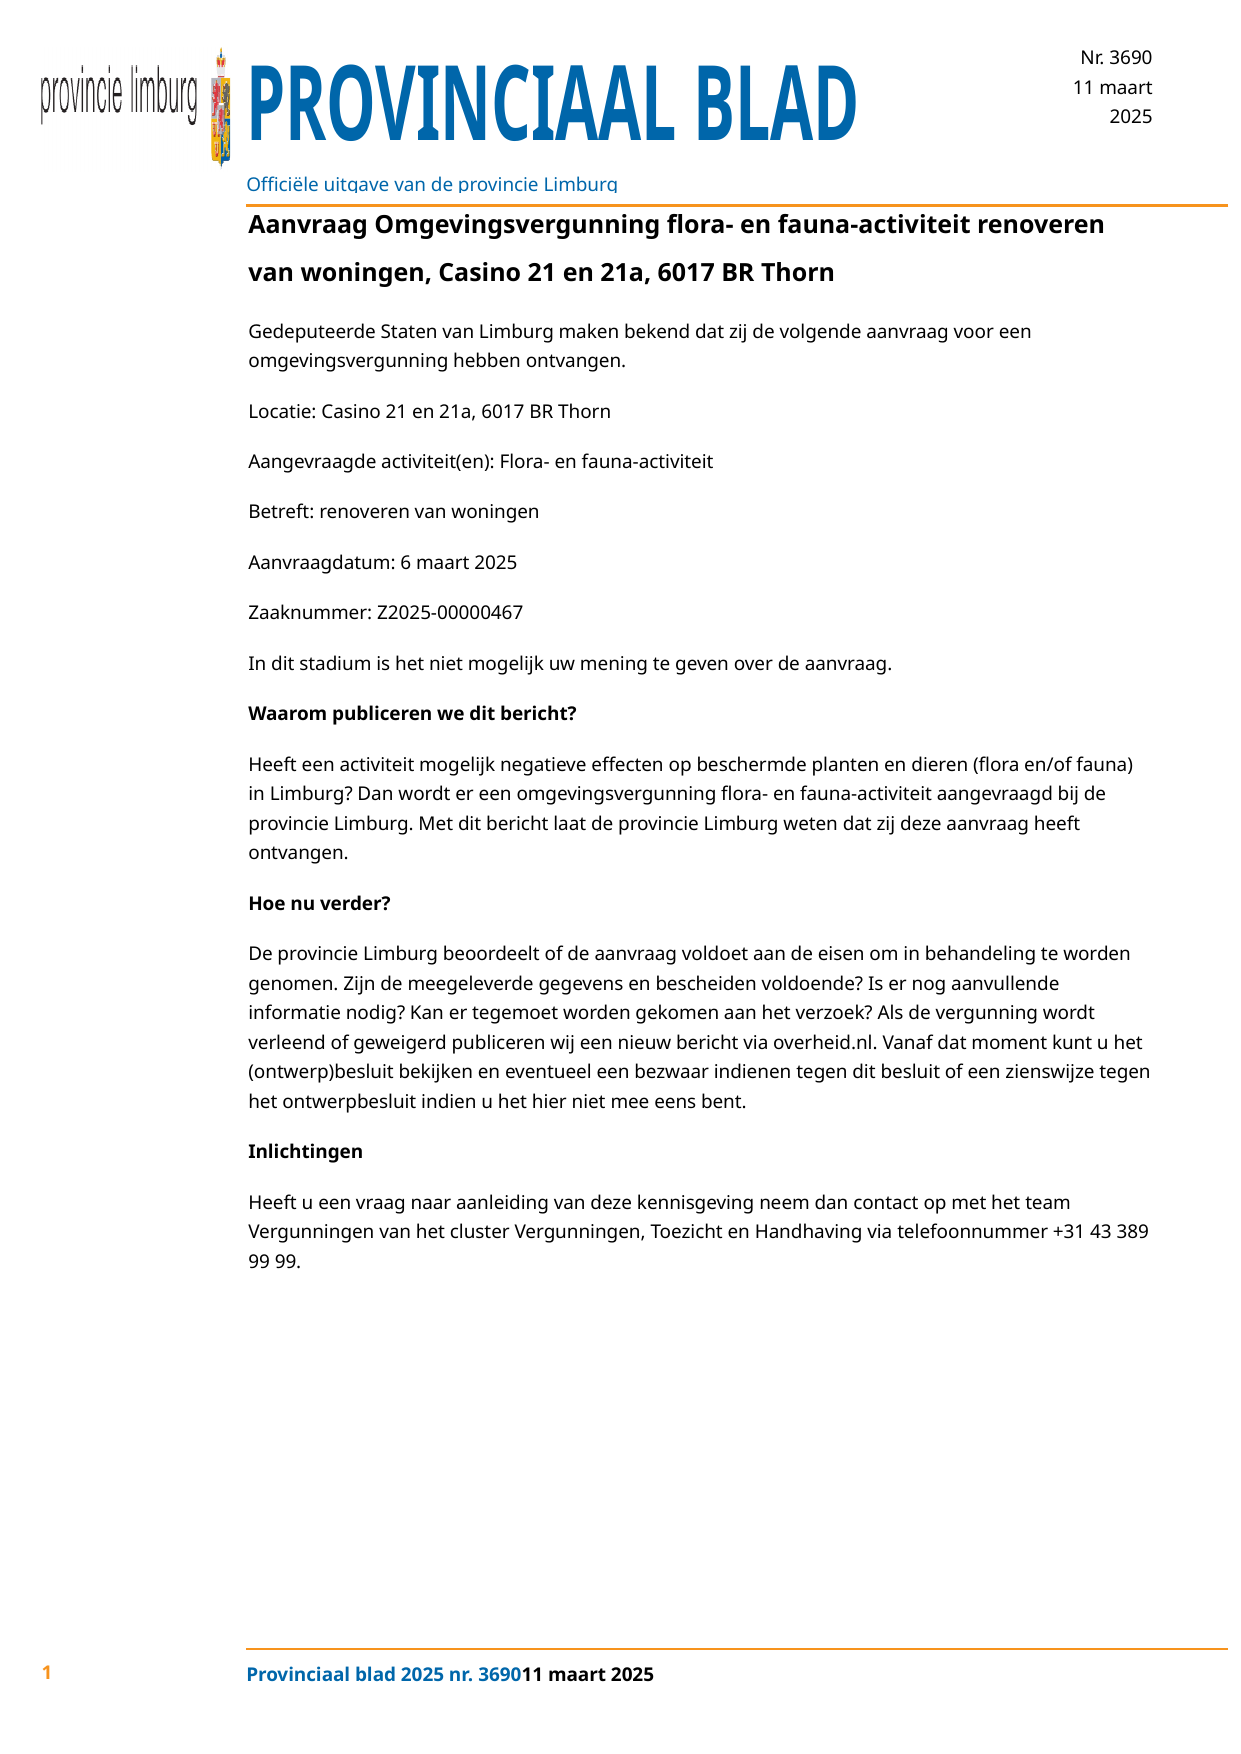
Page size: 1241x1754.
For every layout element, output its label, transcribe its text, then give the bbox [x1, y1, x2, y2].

text Aanvraagdatum: 6 maart 2025 [248, 549, 1152, 575]
picture [41, 47, 231, 172]
text In dit stadium is het niet mogelijk uw mening te geven over de aanvraag. [248, 650, 1152, 676]
text De provincie Limburg beoordeelt of de aanvraag voldoet aan de eisen om in behandeling te worden genomen. Zijn de meegeleverde gegevens en bescheiden voldoende? Is er nog aanvullende informatie nodig? Kan er tegemoet worden gekomen aan het verzoek? Als de vergunning wordt verleend of geweigerd publiceren wij een nieuw bericht via overheid.nl. Vanaf dat moment kunt u het (ontwerp)besluit bekijken en eventueel een bezwaar indienen tegen dit besluit of een zienswijze tegen het ontwerpbesluit indien u het hier niet mee eens bent. [248, 940, 1152, 1114]
text Inlichtingen [248, 1139, 1152, 1164]
text Locatie: Casino 21 en 21a, 6017 BR Thorn [248, 398, 1152, 424]
text Hoe nu verder? [248, 890, 1152, 916]
text Heeft een activiteit mogelijk negatieve effecten op beschermde planten en dieren (flora en/of fauna) in Limburg? Dan wordt er een omgevingsvergunning flora- en fauna-activiteit aangevraagd bij de provincie Limburg. Met dit bericht laat de provincie Limburg weten dat zij deze aanvraag heeft ontvangen. [248, 751, 1152, 865]
text Aanvraag Omgevingsvergunning flora- en fauna-activiteit renoveren van woningen, Casino 21 en 21a, 6017 BR Thorn [248, 207, 1152, 288]
text Waarom publiceren we dit bericht? [248, 700, 1152, 726]
text Gedeputeerde Staten van Limburg maken bekend dat zij de volgende aanvraag voor een omgevingsvergunning hebben ontvangen. [248, 318, 1152, 373]
text Heeft u een vraag naar aanleiding van deze kennisgeving neem dan contact op met het team Vergunningen van het cluster Vergunningen, Toezicht en Handhaving via telefoonnummer +31 43 389 99 99. [248, 1189, 1152, 1274]
text Aangevraagde activiteit(en): Flora- en fauna-activiteit [248, 448, 1152, 474]
text Betreft: renoveren van woningen [248, 499, 1152, 524]
text Zaaknummer: Z2025-00000467 [248, 599, 1152, 625]
